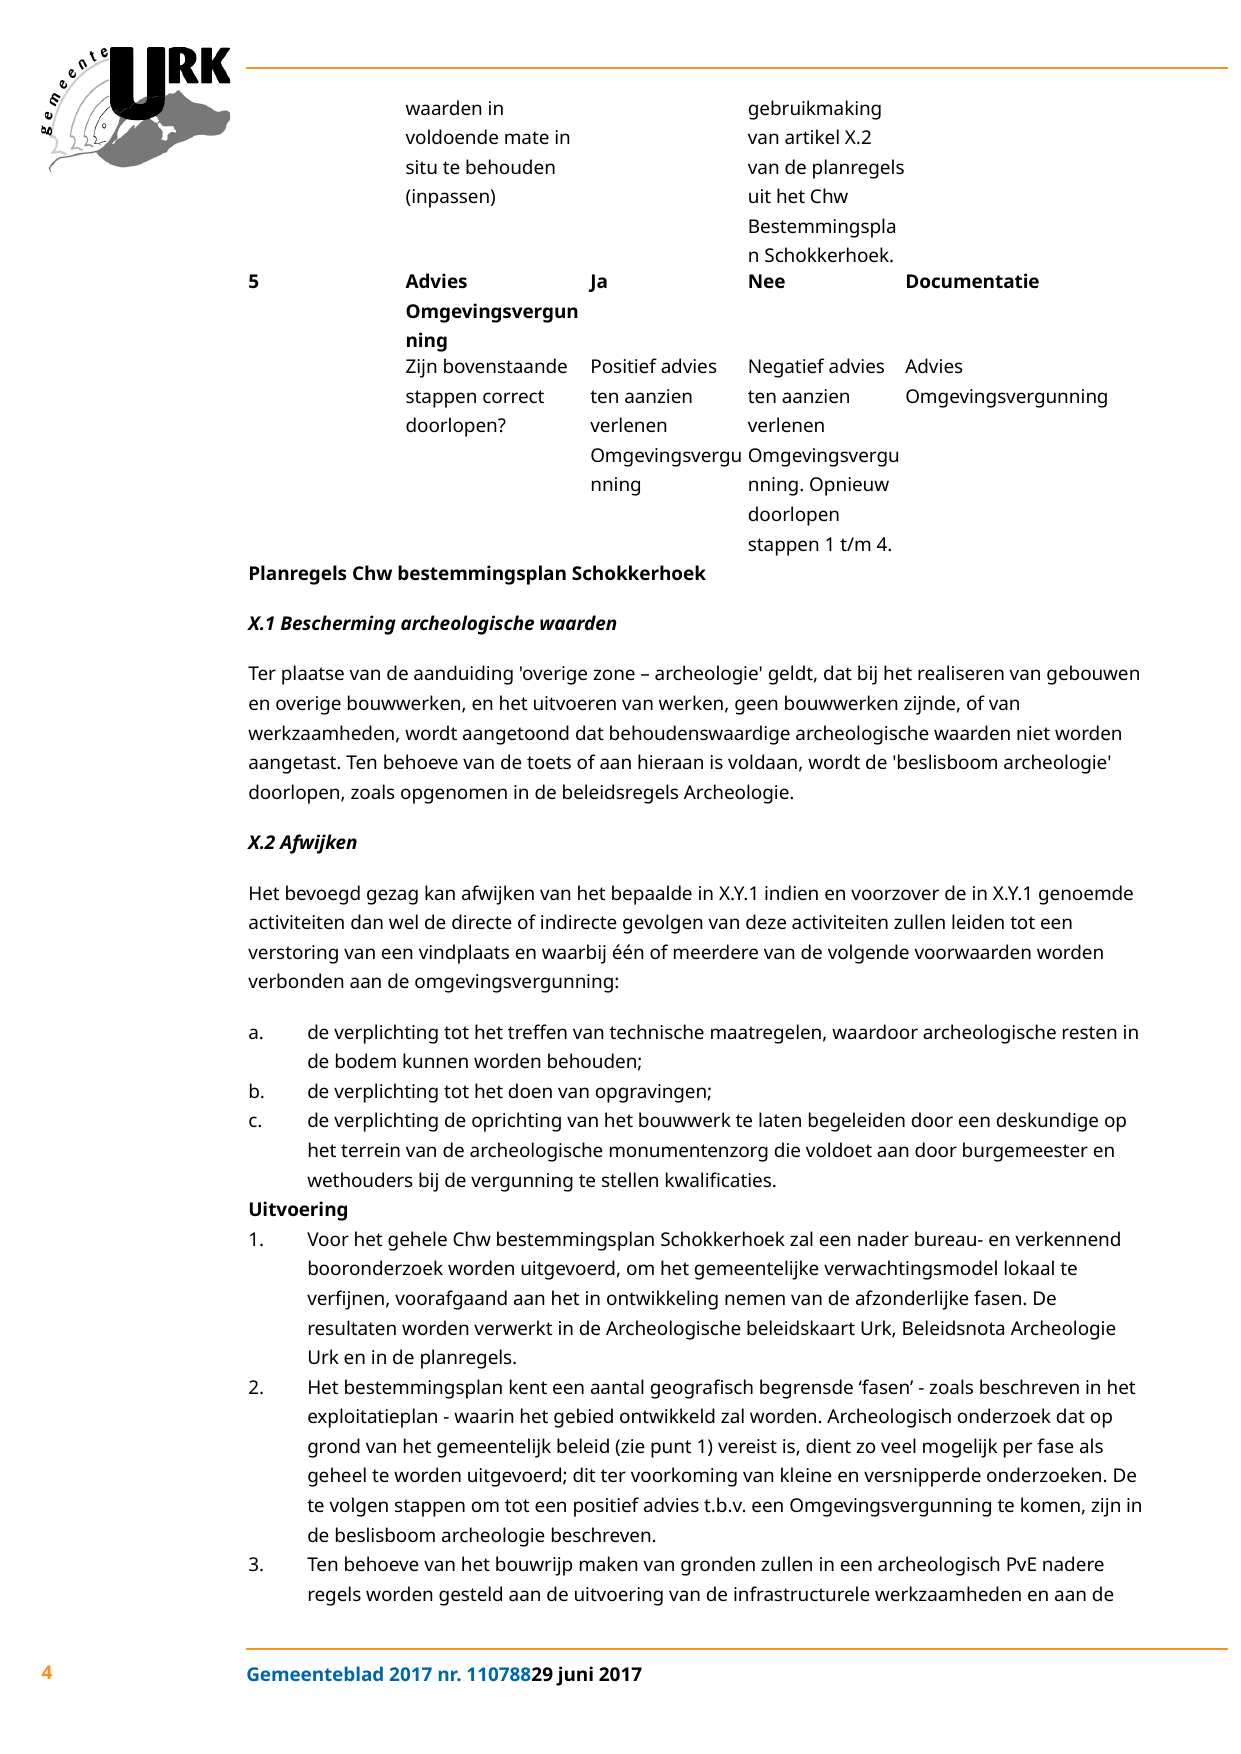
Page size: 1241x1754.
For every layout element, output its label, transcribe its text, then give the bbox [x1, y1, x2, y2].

list Ten behoeve van het bouwrijp maken van gronden zullen in een archeologisch PvE nadere regels worden gesteld aan de uitvoering van de infrastructurele werkzaamheden en aan de [248, 1551, 1152, 1607]
table_cell Documentatie [905, 269, 1152, 353]
picture [41, 47, 231, 172]
text Ter plaatse van de aanduiding 'overige zone – archeologie' geldt, dat bij het realiseren van gebouwen en overige bouwwerken, en het uitvoeren van werken, geen bouwwerken zijnde, of van werkzaamheden, wordt aangetoond dat behoudenswaardige archeologische waarden niet worden aangetast. Ten behoeve van de toets of aan hieraan is voldaan, wordt de 'beslisboom archeologie' doorlopen, zoals opgenomen in de beleidsregels Archeologie. [248, 661, 1152, 805]
text Het bevoegd gezag kan afwijken van het bepaalde in X.Y.1 indien en voorzover de in X.Y.1 genoemde activiteiten dan wel de directe of indirecte gevolgen van deze activiteiten zullen leiden tot een verstoring van een vindplaats en waarbij één of meerdere van de volgende voorwaarden worden verbonden aan de omgevingsvergunning: [248, 880, 1152, 994]
list de verplichting de oprichting van het bouwwerk te laten begeleiden door een deskundige op het terrein van de archeologische monumentenzorg die voldoet aan door burgemeester en wethouders bij de vergunning te stellen kwalificaties. [248, 1108, 1152, 1193]
table_cell Nee [748, 269, 905, 353]
list de verplichting tot het doen van opgravingen; [248, 1078, 1152, 1104]
text X.1 Bescherming archeologische waarden [248, 610, 1152, 636]
text Uitvoering [248, 1196, 1152, 1222]
text Planregels Chw bestemmingsplan Schokkerhoek [248, 560, 1152, 586]
table_cell [248, 95, 405, 268]
list Het bestemmingsplan kent een aantal geografisch begrensde ‘fasen’ - zoals beschreven in het exploitatieplan - waarin het gebied ontwikkeld zal worden. Archeologisch onderzoek dat op grond van het gemeentelijk beleid (zie punt 1) vereist is, dient zo veel mogelijk per fase als geheel te worden uitgevoerd; dit ter voorkoming van kleine en versnipperde onderzoeken. De te volgen stappen om tot een positief advies t.b.v. een Omgevingsvergunning te komen, zijn in de beslisboom archeologie beschreven. [248, 1374, 1152, 1548]
table_cell Negatief advies ten aanzien verlenen Omgevingsvergunning. Opnieuw doorlopen stappen 1 t/m 4. [748, 353, 905, 557]
table_cell Zijn bovenstaande stappen correct doorlopen? [405, 353, 590, 557]
table_cell waarden in voldoende mate in situ te behouden (inpassen) [405, 95, 590, 268]
table_cell [905, 95, 1152, 268]
table_cell gebruikmaking van artikel X.2 van de planregels uit het Chw Bestemmingsplan Schokkerhoek. [748, 95, 905, 268]
list de verplichting tot het treffen van technische maatregelen, waardoor archeologische resten in de bodem kunnen worden behouden; [248, 1019, 1152, 1074]
list Voor het gehele Chw bestemmingsplan Schokkerhoek zal een nader bureau- en verkennend booronderzoek worden uitgevoerd, om het gemeentelijke verwachtingsmodel lokaal te verfijnen, voorafgaand aan het in ontwikkeling nemen van de afzonderlijke fasen. De resultaten worden verwerkt in de Archeologische beleidskaart Urk, Beleidsnota Archeologie Urk en in de planregels. [248, 1226, 1152, 1370]
text X.2 Afwijken [248, 829, 1152, 855]
table_cell 5 [248, 269, 405, 353]
table_cell Ja [590, 269, 748, 353]
table_cell Advies Omgevingsvergunning [405, 269, 590, 353]
table_cell Advies Omgevingsvergunning [905, 353, 1152, 557]
table_cell [248, 353, 405, 557]
table_cell [590, 95, 748, 268]
table_cell Positief advies ten aanzien verlenen Omgevingsvergunning [590, 353, 748, 557]
